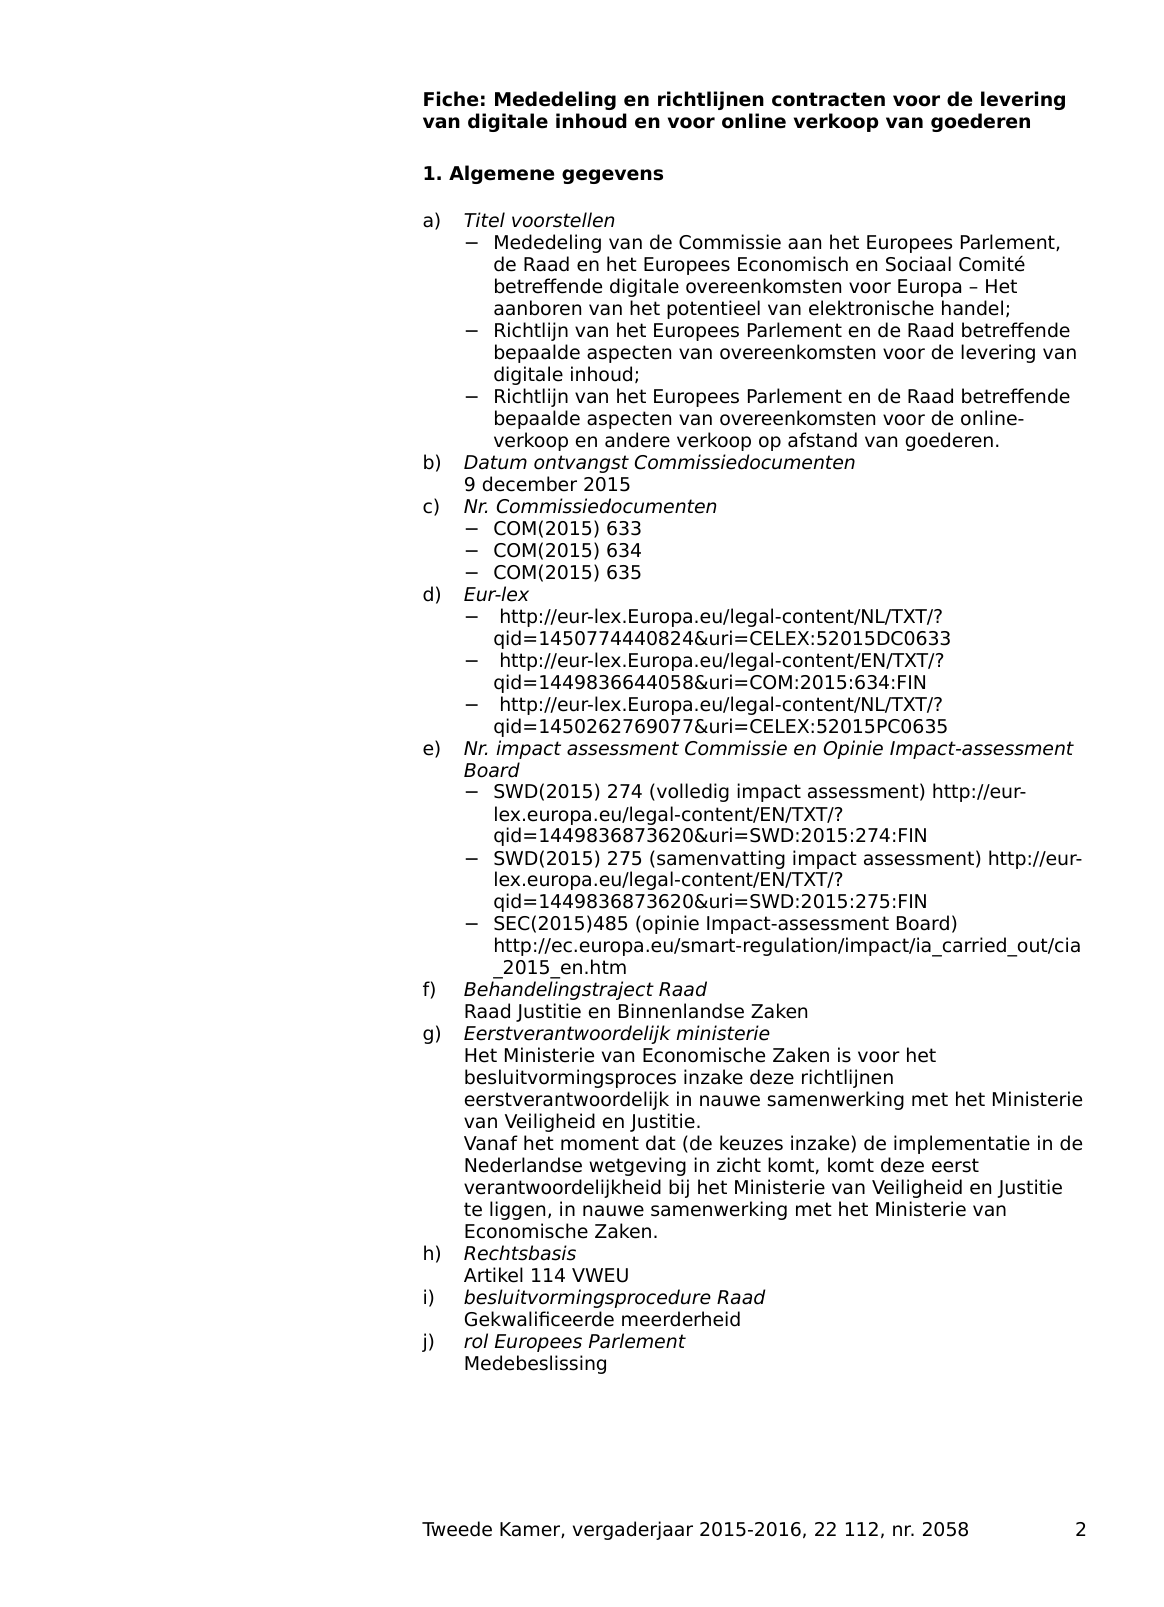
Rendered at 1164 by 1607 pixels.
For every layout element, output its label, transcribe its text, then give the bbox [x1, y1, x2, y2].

text Het Ministerie van Economische Zaken is voor het besluitvormingsproces inzake deze richtlijnen eerstverantwoordelijk in nauwe samenwerking met het Ministerie van Veiligheid en Justitie. [464, 1045, 1087, 1133]
text − Richtlijn van het Europees Parlement en de Raad betreffende bepaalde aspecten van overeenkomsten voor de levering van digitale inhoud; [464, 320, 1087, 386]
text Artikel 114 VWEU [464, 1265, 1087, 1287]
subtitle Fiche: Mededeling en richtlijnen contracten voor de levering van digitale inhoud en voor online verkoop van goederen [422, 89, 1087, 133]
text Medebeslissing [464, 1353, 1087, 1375]
text f) Behandelingstraject Raad [422, 979, 1087, 1001]
text e) Nr. impact assessment Commissie en Opinie Impact-assessment Board [422, 737, 1087, 781]
text j) rol Europees Parlement [422, 1331, 1087, 1353]
text a) Titel voorstellen [422, 210, 1087, 232]
text 9 december 2015 [464, 474, 1087, 496]
subtitle 1. Algemene gegevens [422, 163, 1087, 185]
text − Mededeling van de Commissie aan het Europees Parlement, de Raad en het Europees Economisch en Sociaal Comité betreffende digitale overeenkomsten voor Europa – Het aanboren van het potentieel van elektronische handel; [464, 232, 1087, 320]
text − http://eur-lex.Europa.eu/legal-content/NL/TXT/?qid=1450774440824&uri=CELEX:52015DC0633 [464, 606, 1087, 649]
text − COM(2015) 635 [464, 562, 1087, 584]
text − http://eur-lex.Europa.eu/legal-content/EN/TXT/?qid=1449836644058&uri=COM:2015:634:FIN [464, 649, 1087, 693]
text − SEC(2015)485 (opinie Impact-assessment Board) http://ec.europa.eu/smart-regulation/impact/ia_carried_out/cia_2015_en.htm [464, 913, 1087, 979]
text − SWD(2015) 275 (samenvatting impact assessment) http://eur-lex.europa.eu/legal-content/EN/TXT/?qid=1449836873620&uri=SWD:2015:275:FIN [464, 847, 1087, 913]
text − COM(2015) 634 [464, 540, 1087, 562]
text − SWD(2015) 274 (volledig impact assessment) http://eur-lex.europa.eu/legal-content/EN/TXT/?qid=1449836873620&uri=SWD:2015:274:FIN [464, 781, 1087, 847]
text Raad Justitie en Binnenlandse Zaken [464, 1001, 1087, 1023]
text − COM(2015) 633 [464, 518, 1087, 540]
text h) Rechtsbasis [422, 1243, 1087, 1265]
text c) Nr. Commissiedocumenten [422, 496, 1087, 518]
text i) besluitvormingsprocedure Raad [422, 1287, 1087, 1309]
text b) Datum ontvangst Commissiedocumenten [422, 452, 1087, 474]
text d) Eur-lex [422, 584, 1087, 606]
text g) Eerstverantwoordelijk ministerie [422, 1023, 1087, 1045]
text − http://eur-lex.Europa.eu/legal-content/NL/TXT/?qid=1450262769077&uri=CELEX:52015PC0635 [464, 693, 1087, 737]
text Gekwalificeerde meerderheid [464, 1309, 1087, 1331]
text Vanaf het moment dat (de keuzes inzake) de implementatie in de Nederlandse wetgeving in zicht komt, komt deze eerst verantwoordelijkheid bij het Ministerie van Veiligheid en Justitie te liggen, in nauwe samenwerking met het Ministerie van Economische Zaken. [464, 1133, 1087, 1243]
text − Richtlijn van het Europees Parlement en de Raad betreffende bepaalde aspecten van overeenkomsten voor de online-verkoop en andere verkoop op afstand van goederen. [464, 386, 1087, 452]
